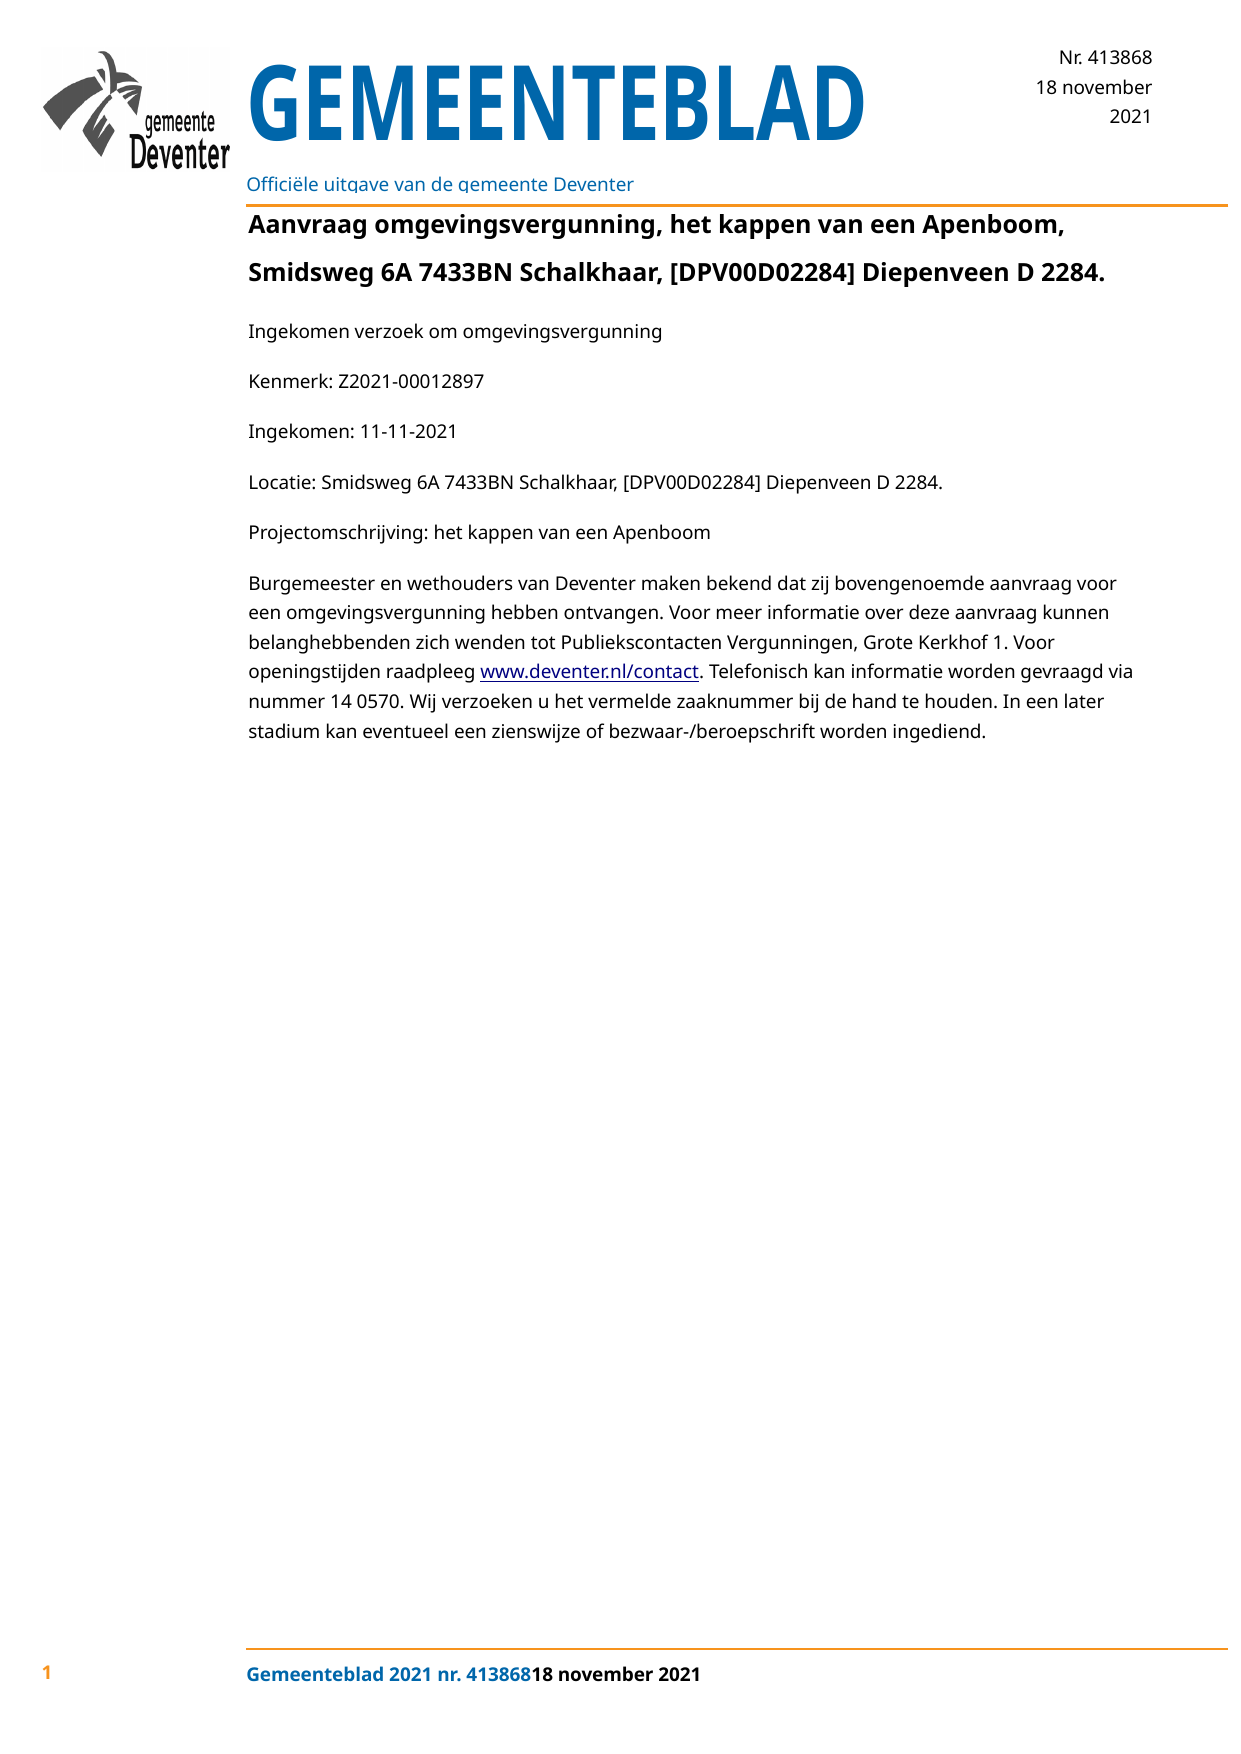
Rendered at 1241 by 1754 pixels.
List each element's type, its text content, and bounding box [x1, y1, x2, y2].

text Ingekomen: 11-11-2021 [248, 419, 1152, 444]
text Ingekomen verzoek om omgevingsvergunning [248, 318, 1152, 344]
picture [41, 47, 231, 172]
text Kenmerk: Z2021-00012897 [248, 368, 1152, 394]
text Projectomschrijving: het kappen van een Apenboom [248, 519, 1152, 545]
text Burgemeester en wethouders van Deventer maken bekend dat zij bovengenoemde aanvraag voor een omgevingsvergunning hebben ontvangen. Voor meer informatie over deze aanvraag kunnen belanghebbenden zich wenden tot Publiekscontacten Vergunningen, Grote Kerkhof 1. Voor openingstijden raadpleeg www.deventer.nl/contact. Telefonisch kan informatie worden gevraagd via nummer 14 0570. Wij verzoeken u het vermelde zaaknummer bij de hand te houden. In een later stadium kan eventueel een zienswijze of bezwaar-/beroepschrift worden ingediend. [248, 570, 1152, 744]
text Aanvraag omgevingsvergunning, het kappen van een Apenboom, Smidsweg 6A 7433BN Schalkhaar, [DPV00D02284] Diepenveen D 2284. [248, 207, 1152, 288]
text Locatie: Smidsweg 6A 7433BN Schalkhaar, [DPV00D02284] Diepenveen D 2284. [248, 469, 1152, 495]
